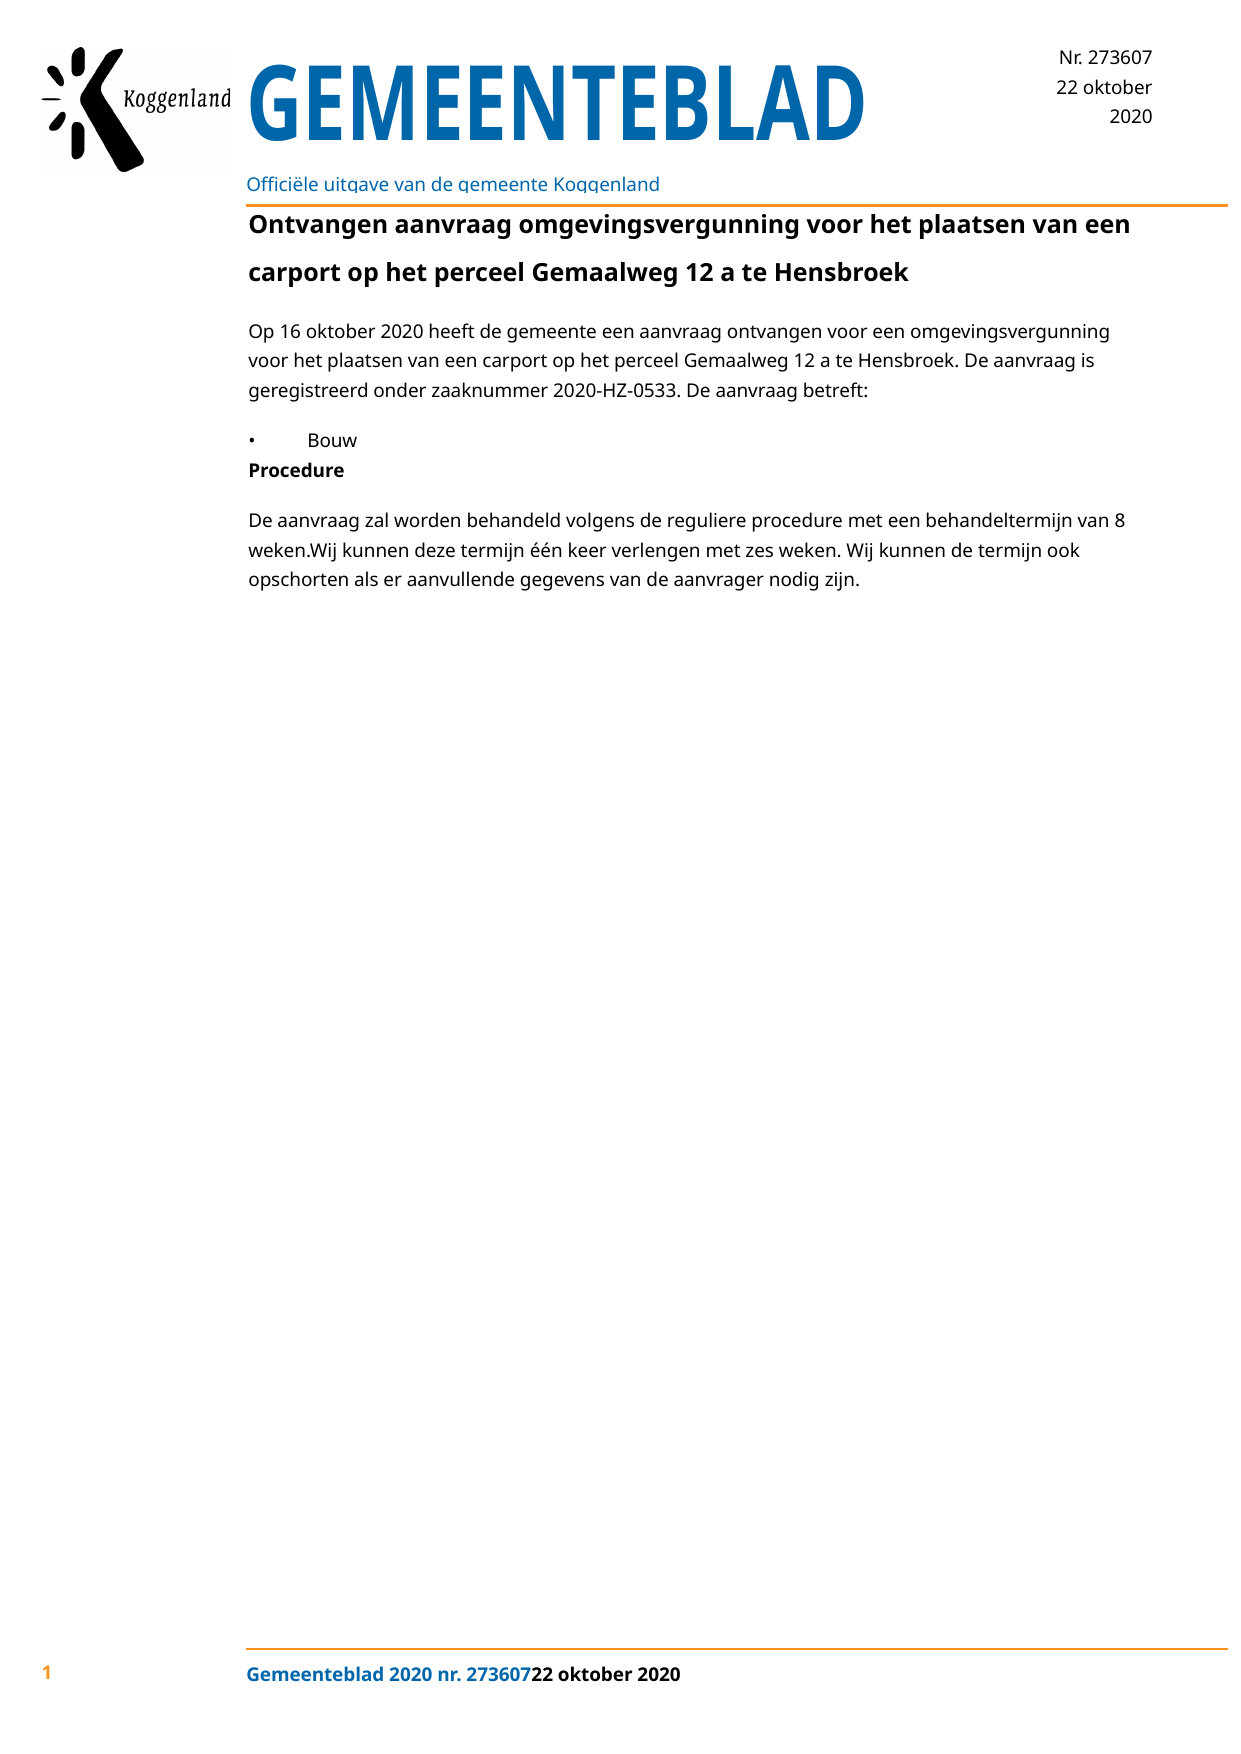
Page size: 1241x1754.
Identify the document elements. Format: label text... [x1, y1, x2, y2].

text Op 16 oktober 2020 heeft de gemeente een aanvraag ontvangen voor een omgevingsvergunning voor het plaatsen van een carport op het perceel Gemaalweg 12 a te Hensbroek. De aanvraag is geregistreerd onder zaaknummer 2020-HZ-0533. De aanvraag betreft: [248, 318, 1152, 403]
picture [41, 47, 231, 172]
text De aanvraag zal worden behandeld volgens de reguliere procedure met een behandeltermijn van 8 weken.Wij kunnen deze termijn één keer verlengen met zes weken. Wij kunnen de termijn ook opschorten als er aanvullende gegevens van de aanvrager nodig zijn. [248, 507, 1152, 592]
text Procedure [248, 457, 1152, 483]
list Bouw [248, 427, 1152, 453]
text Ontvangen aanvraag omgevingsvergunning voor het plaatsen van een carport op het perceel Gemaalweg 12 a te Hensbroek [248, 207, 1152, 288]
